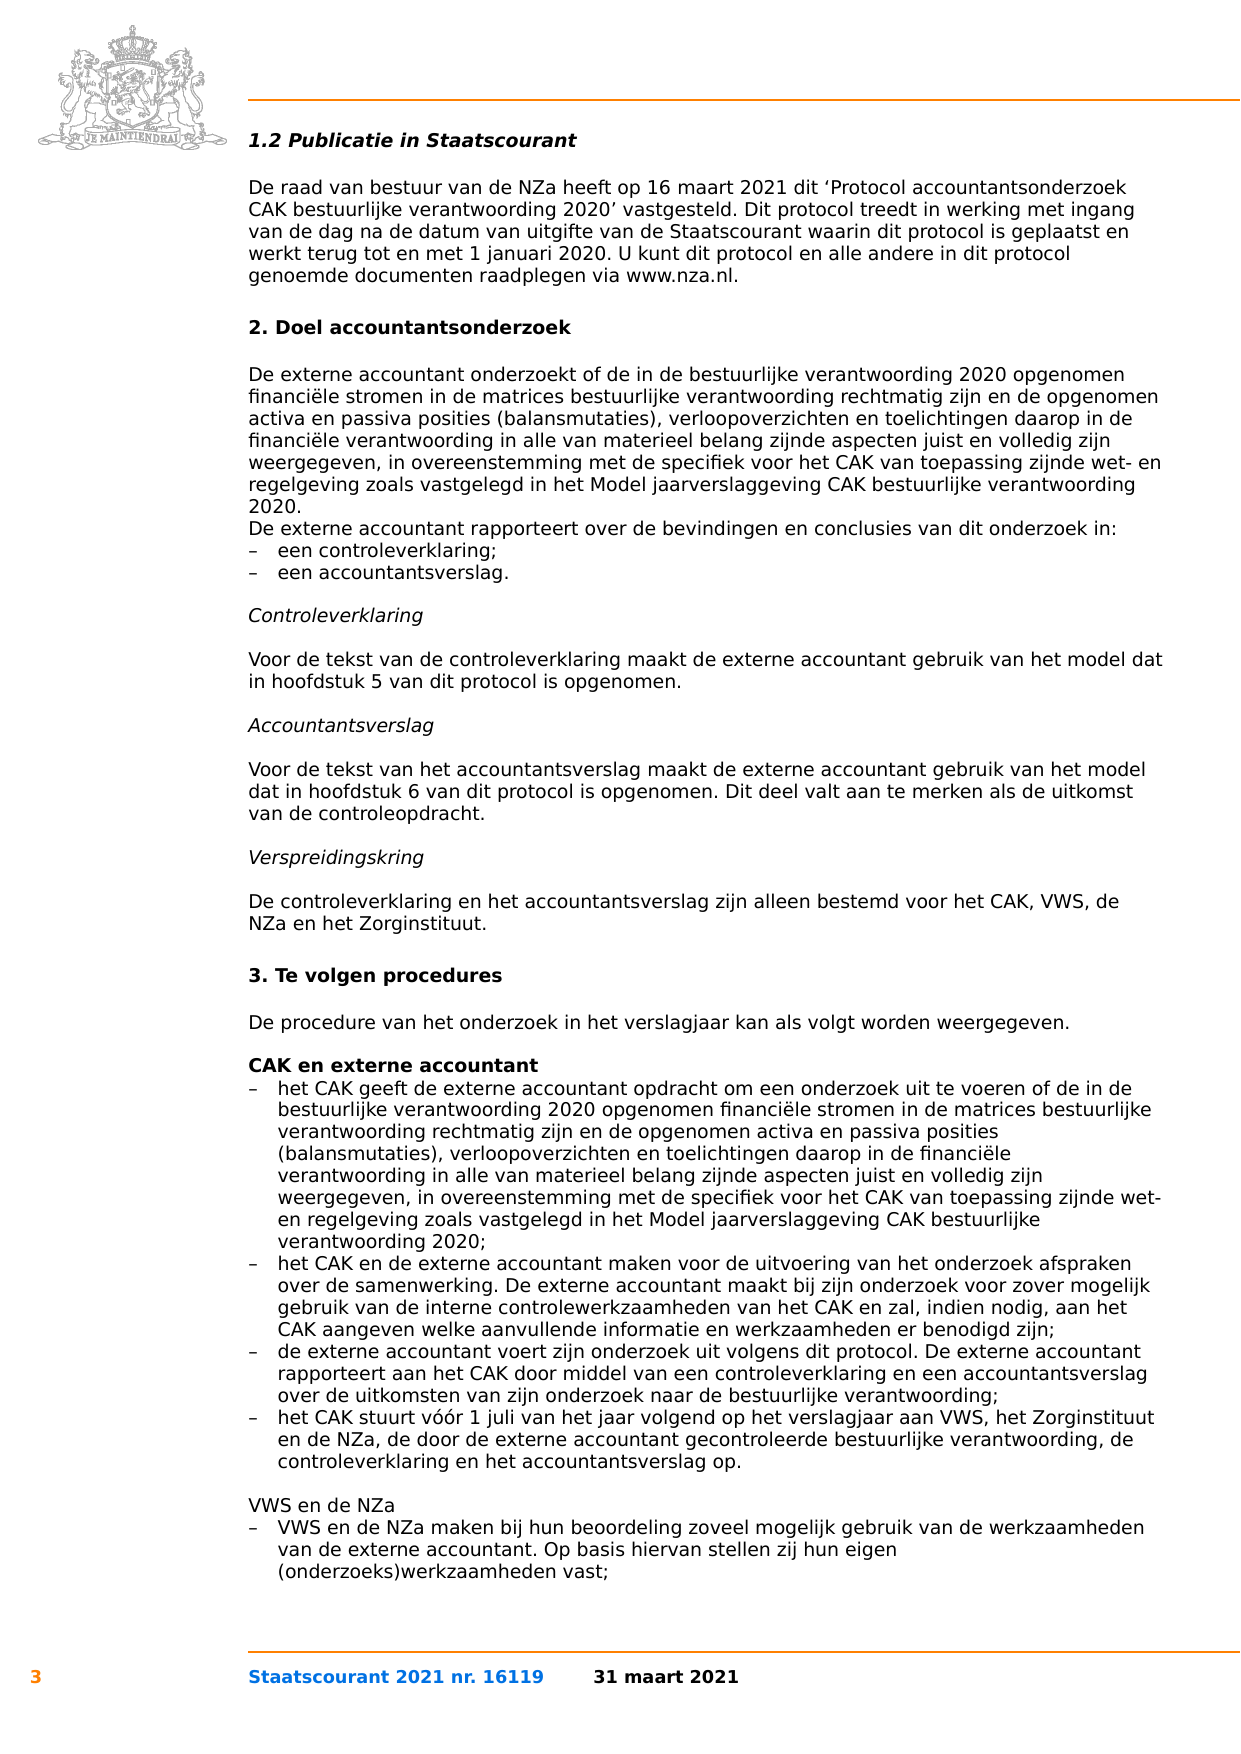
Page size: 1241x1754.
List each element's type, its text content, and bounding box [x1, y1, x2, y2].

text De controleverklaring en het accountantsverslag zijn alleen bestemd voor het CAK, VWS, de NZa en het Zorginstituut. [248, 891, 1163, 934]
text De raad van bestuur van de NZa heeft op 16 maart 2021 dit ‘Protocol accountantsonderzoek CAK bestuurlijke verantwoording 2020’ vastgesteld. Dit protocol treedt in werking met ingang van de dag na de datum van uitgifte van de Staatscourant waarin dit protocol is geplaatst en werkt terug tot en met 1 januari 2020. U kunt dit protocol en alle andere in dit protocol genoemde documenten raadplegen via www.nza.nl. [248, 177, 1163, 287]
text – een controleverklaring; [248, 539, 1163, 562]
text – het CAK stuurt vóór 1 juli van het jaar volgend op het verslagjaar aan VWS, het Zorginstituut en de NZa, de door de externe accountant gecontroleerde bestuurlijke verantwoording, de controleverklaring en het accountantsverslag op. [248, 1407, 1163, 1473]
text Voor de tekst van het accountantsverslag maakt de externe accountant gebruik van het model dat in hoofdstuk 6 van dit protocol is opgenomen. Dit deel valt aan te merken als de uitkomst van de controleopdracht. [248, 759, 1163, 825]
subtitle CAK en externe accountant [248, 1055, 1163, 1077]
subtitle Accountantsverslag [248, 715, 1163, 737]
subtitle 1.2 Publicatie in Staatscourant [248, 130, 1163, 152]
text – VWS en de NZa maken bij hun beoordeling zoveel mogelijk gebruik van de werkzaamheden van de externe accountant. Op basis hiervan stellen zij hun eigen (onderzoeks)werkzaamheden vast; [248, 1517, 1163, 1583]
subtitle Verspreidingskring [248, 847, 1163, 869]
text Voor de tekst van de controleverklaring maakt de externe accountant gebruik van het model dat in hoofdstuk 5 van dit protocol is opgenomen. [248, 649, 1163, 693]
text – het CAK geeft de externe accountant opdracht om een onderzoek uit te voeren of de in de bestuurlijke verantwoording 2020 opgenomen financiële stromen in de matrices bestuurlijke verantwoording rechtmatig zijn en de opgenomen activa en passiva posities (balansmutaties), verloopoverzichten en toelichtingen daarop in de financiële verantwoording in alle van materieel belang zijnde aspecten juist en volledig zijn weergegeven, in overeenstemming met de specifiek voor het CAK van toepassing zijnde wet- en regelgeving zoals vastgelegd in het Model jaarverslaggeving CAK bestuurlijke verantwoording 2020; [248, 1077, 1163, 1253]
text – de externe accountant voert zijn onderzoek uit volgens dit protocol. De externe accountant rapporteert aan het CAK door middel van een controleverklaring en een accountantsverslag over de uitkomsten van zijn onderzoek naar de bestuurlijke verantwoording; [248, 1341, 1163, 1407]
text De externe accountant onderzoekt of de in de bestuurlijke verantwoording 2020 opgenomen financiële stromen in de matrices bestuurlijke verantwoording rechtmatig zijn en de opgenomen activa en passiva posities (balansmutaties), verloopoverzichten en toelichtingen daarop in de financiële verantwoording in alle van materieel belang zijnde aspecten juist en volledig zijn weergegeven, in overeenstemming met de specifiek voor het CAK van toepassing zijnde wet- en regelgeving zoals vastgelegd in het Model jaarverslaggeving CAK bestuurlijke verantwoording 2020. [248, 364, 1163, 518]
text – het CAK en de externe accountant maken voor de uitvoering van het onderzoek afspraken over de samenwerking. De externe accountant maakt bij zijn onderzoek voor zover mogelijk gebruik van de interne controlewerkzaamheden van het CAK en zal, indien nodig, aan het CAK aangeven welke aanvullende informatie en werkzaamheden er benodigd zijn; [248, 1253, 1163, 1341]
text De procedure van het onderzoek in het verslagjaar kan als volgt worden weergegeven. [248, 1012, 1163, 1033]
subtitle 3. Te volgen procedures [248, 964, 1163, 987]
subtitle 2. Doel accountantsonderzoek [248, 317, 1163, 339]
subtitle Controleverklaring [248, 605, 1163, 627]
text – een accountantsverslag. [248, 562, 1163, 583]
subtitle VWS en de NZa [248, 1495, 1163, 1517]
text De externe accountant rapporteert over de bevindingen en conclusies van dit onderzoek in: [248, 518, 1163, 539]
picture [38, 25, 227, 150]
